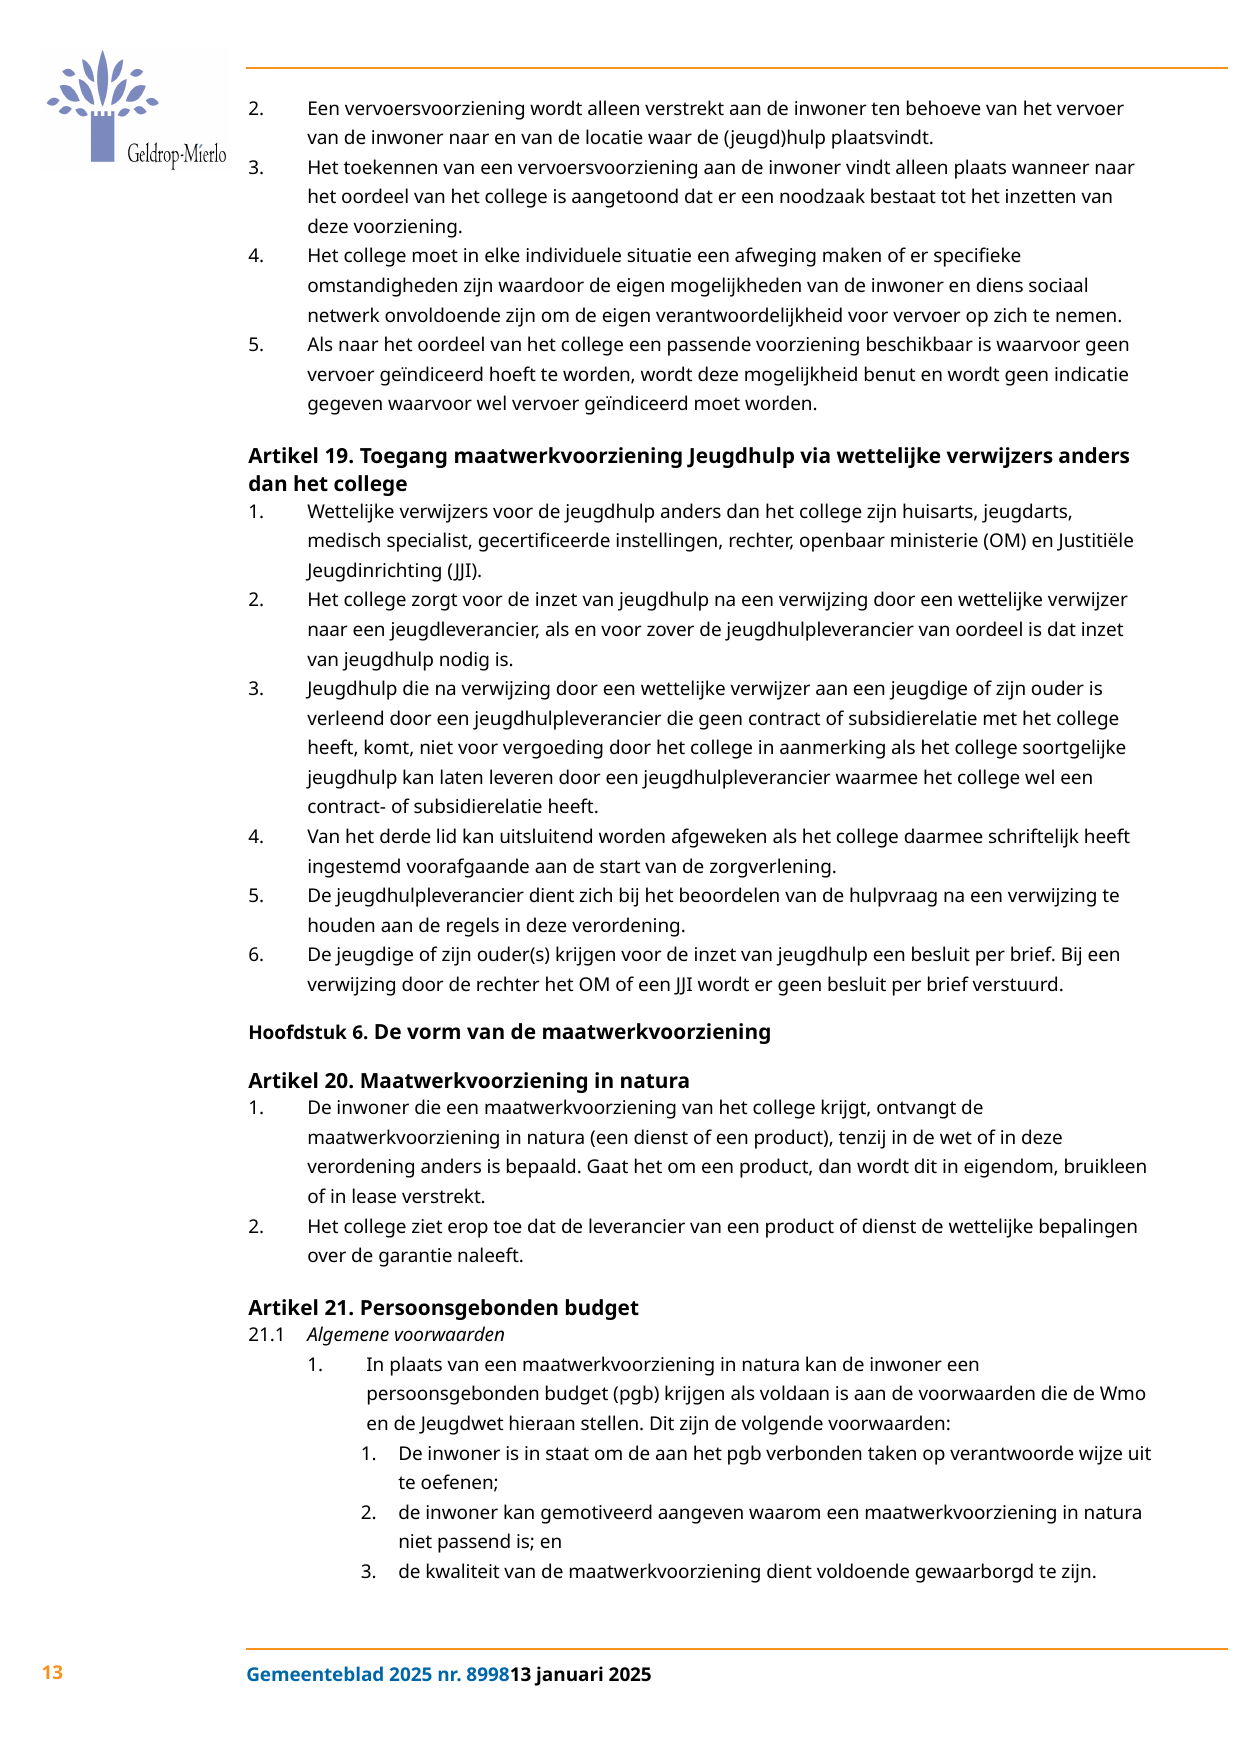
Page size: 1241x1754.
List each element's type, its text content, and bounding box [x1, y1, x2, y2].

list De inwoner die een maatwerkvoorziening van het college krijgt, ontvangt de maatwerkvoorziening in natura (een dienst of een product), tenzij in de wet of in deze verordening anders is bepaald. Gaat het om een product, dan wordt dit in eigendom, bruikleen of in lease verstrekt. [248, 1094, 1152, 1209]
list De inwoner is in staat om de aan het pgb verbonden taken op verantwoorde wijze uit te oefenen; [361, 1440, 1152, 1495]
list De jeugdhulpleverancier dient zich bij het beoordelen van de hulpvraag na een verwijzing te houden aan de regels in deze verordening. [248, 882, 1152, 938]
list Algemene voorwaarden [248, 1321, 1152, 1347]
list Wettelijke verwijzers voor de jeugdhulp anders dan het college zijn huisarts, jeugdarts, medisch specialist, gecertificeerde instellingen, rechter, openbaar ministerie (OM) en Justitiële Jeugdinrichting (JJI). [248, 498, 1152, 583]
list Het toekennen van een vervoersvoorziening aan de inwoner vindt alleen plaats wanneer naar het oordeel van het college is aangetoond dat er een noodzaak bestaat tot het inzetten van deze voorziening. [248, 154, 1152, 239]
list In plaats van een maatwerkvoorziening in natura kan de inwoner een persoonsgebonden budget (pgb) krijgen als voldaan is aan de voorwaarden die de Wmo en de Jeugdwet hieraan stellen. Dit zijn de volgende voorwaarden: [307, 1351, 1152, 1436]
picture [41, 47, 231, 172]
text Hoofdstuk 6. De vorm van de maatwerkvoorziening [248, 1017, 1152, 1045]
text Artikel 21. Persoonsgebonden budget [248, 1293, 1152, 1321]
list de inwoner kan gemotiveerd aangeven waarom een maatwerkvoorziening in natura niet passend is; en [361, 1499, 1152, 1554]
text Artikel 19. Toegang maatwerkvoorziening Jeugdhulp via wettelijke verwijzers anders dan het college [248, 441, 1152, 498]
list Van het derde lid kan uitsluitend worden afgeweken als het college daarmee schriftelijk heeft ingestemd voorafgaande aan de start van de zorgverlening. [248, 823, 1152, 879]
list Jeugdhulp die na verwijzing door een wettelijke verwijzer aan een jeugdige of zijn ouder is verleend door een jeugdhulpleverancier die geen contract of subsidierelatie met het college heeft, komt, niet voor vergoeding door het college in aanmerking als het college soortgelijke jeugdhulp kan laten leveren door een jeugdhulpleverancier waarmee het college wel een contract- of subsidierelatie heeft. [248, 675, 1152, 819]
list de kwaliteit van de maatwerkvoorziening dient voldoende gewaarborgd te zijn. [361, 1558, 1152, 1584]
list Het college moet in elke individuele situatie een afweging maken of er specifieke omstandigheden zijn waardoor de eigen mogelijkheden van de inwoner en diens sociaal netwerk onvoldoende zijn om de eigen verantwoordelijkheid voor vervoer op zich te nemen. [248, 243, 1152, 328]
list De jeugdige of zijn ouder(s) krijgen voor de inzet van jeugdhulp een besluit per brief. Bij een verwijzing door de rechter het OM of een JJI wordt er geen besluit per brief verstuurd. [248, 942, 1152, 997]
list Het college zorgt voor de inzet van jeugdhulp na een verwijzing door een wettelijke verwijzer naar een jeugdleverancier, als en voor zover de jeugdhulpleverancier van oordeel is dat inzet van jeugdhulp nodig is. [248, 587, 1152, 672]
list Het college ziet erop toe dat de leverancier van een product of dienst de wettelijke bepalingen over de garantie naleeft. [248, 1213, 1152, 1268]
list Een vervoersvoorziening wordt alleen verstrekt aan de inwoner ten behoeve van het vervoer van de inwoner naar en van de locatie waar de (jeugd)hulp plaatsvindt. [248, 95, 1152, 150]
text Artikel 20. Maatwerkvoorziening in natura [248, 1066, 1152, 1094]
list Als naar het oordeel van het college een passende voorziening beschikbaar is waarvoor geen vervoer geïndiceerd hoeft te worden, wordt deze mogelijkheid benut en wordt geen indicatie gegeven waarvoor wel vervoer geïndiceerd moet worden. [248, 331, 1152, 416]
